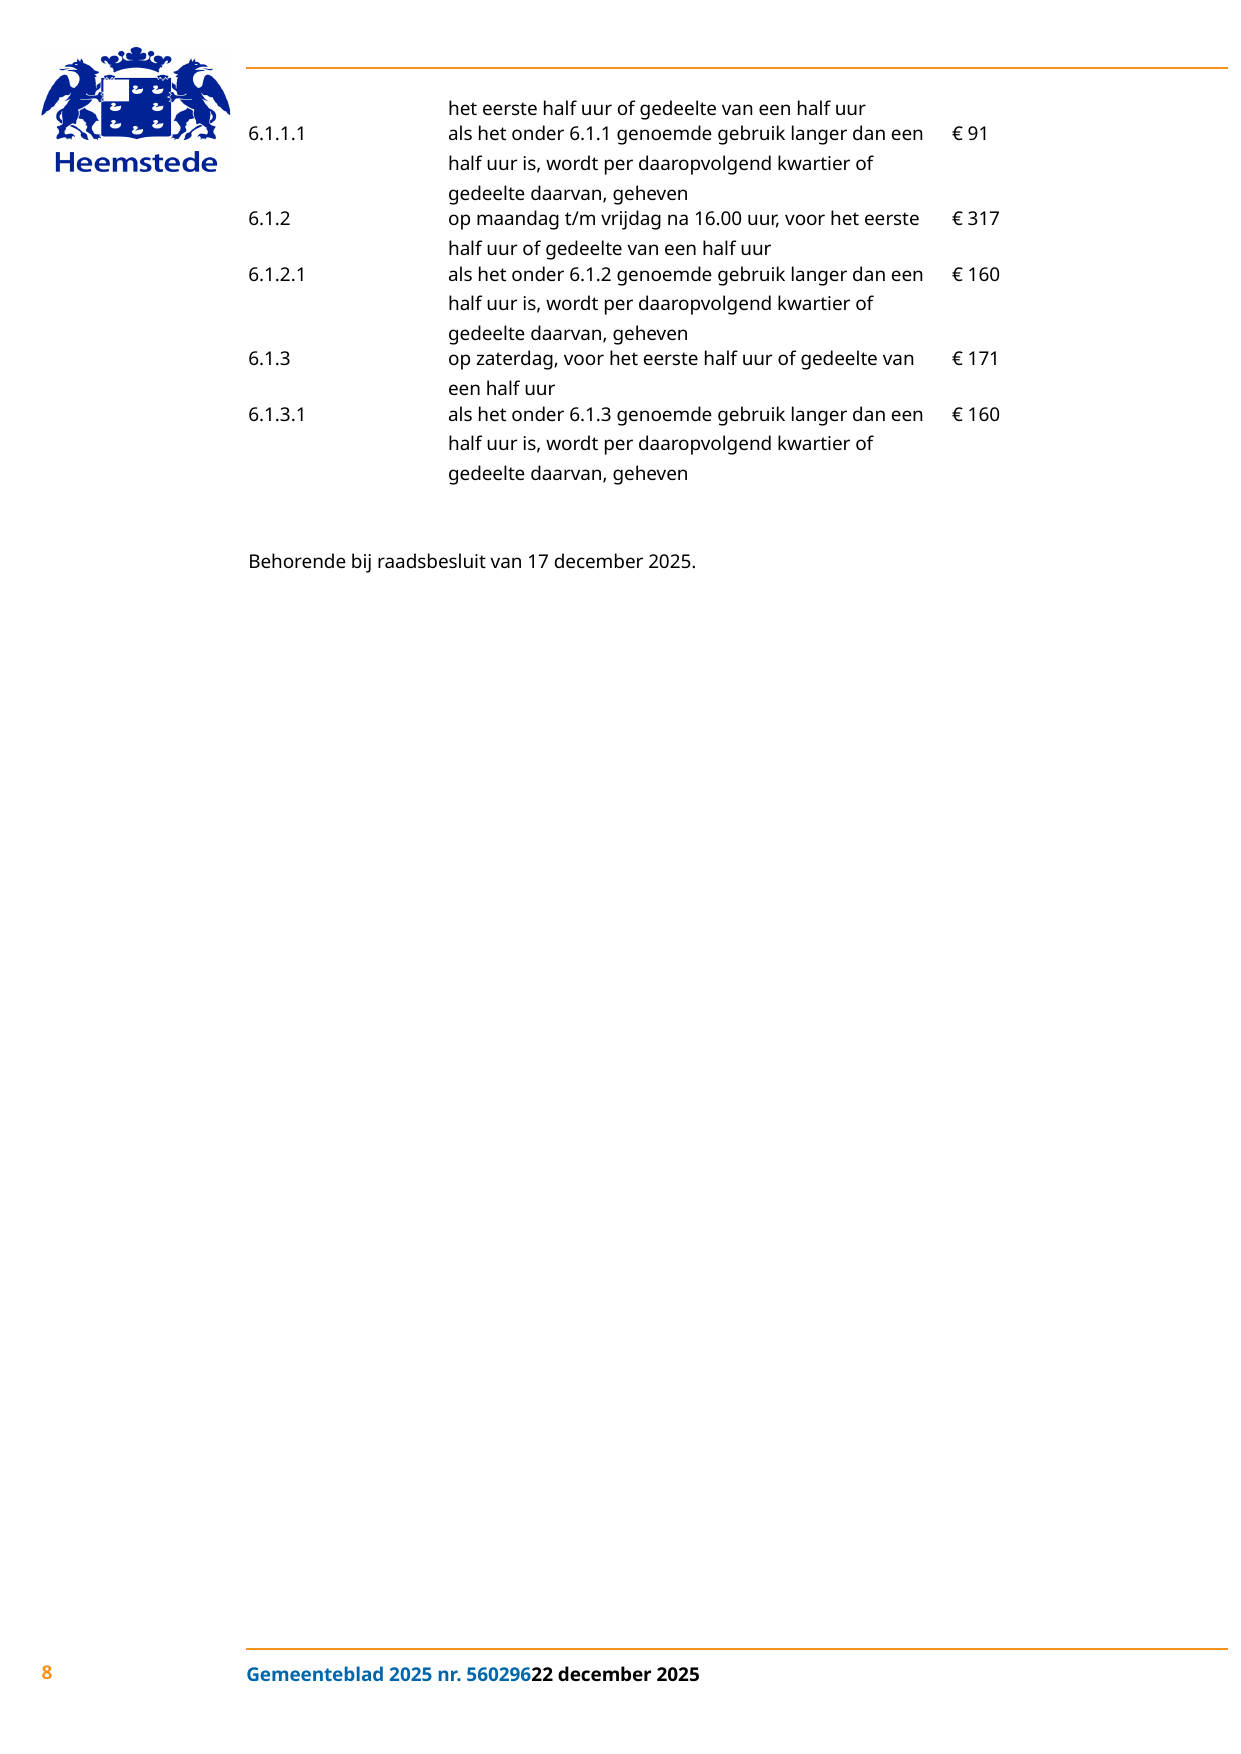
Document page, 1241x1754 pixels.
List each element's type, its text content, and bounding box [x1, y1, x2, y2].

table_cell op zaterdag, voor het eerste half uur of gedeelte van een half uur [448, 346, 952, 401]
table_cell het eerste half uur of gedeelte van een half uur [448, 95, 952, 121]
table_cell 6.1.3.1 [248, 401, 448, 486]
text Behorende bij raadsbesluit van 17 december 2025. [248, 548, 1152, 574]
table_cell € 317 [952, 205, 1152, 261]
table_cell [952, 95, 1152, 121]
table_cell 6.1.1.1 [248, 121, 448, 205]
table_cell [248, 95, 448, 121]
table_cell € 160 [952, 261, 1152, 346]
table_cell € 160 [952, 401, 1152, 486]
picture [41, 47, 231, 172]
table_cell 6.1.3 [248, 346, 448, 401]
table_cell 6.1.2.1 [248, 261, 448, 346]
table_cell als het onder 6.1.2 genoemde gebruik langer dan een half uur is, wordt per daaropvolgend kwartier of gedeelte daarvan, geheven [448, 261, 952, 346]
table_cell € 91 [952, 121, 1152, 205]
table_cell als het onder 6.1.1 genoemde gebruik langer dan een half uur is, wordt per daaropvolgend kwartier of gedeelte daarvan, geheven [448, 121, 952, 205]
table_cell € 171 [952, 346, 1152, 401]
table_cell op maandag t/m vrijdag na 16.00 uur, voor het eerste half uur of gedeelte van een half uur [448, 205, 952, 261]
table_cell als het onder 6.1.3 genoemde gebruik langer dan een half uur is, wordt per daaropvolgend kwartier of gedeelte daarvan, geheven [448, 401, 952, 486]
table_cell 6.1.2 [248, 205, 448, 261]
